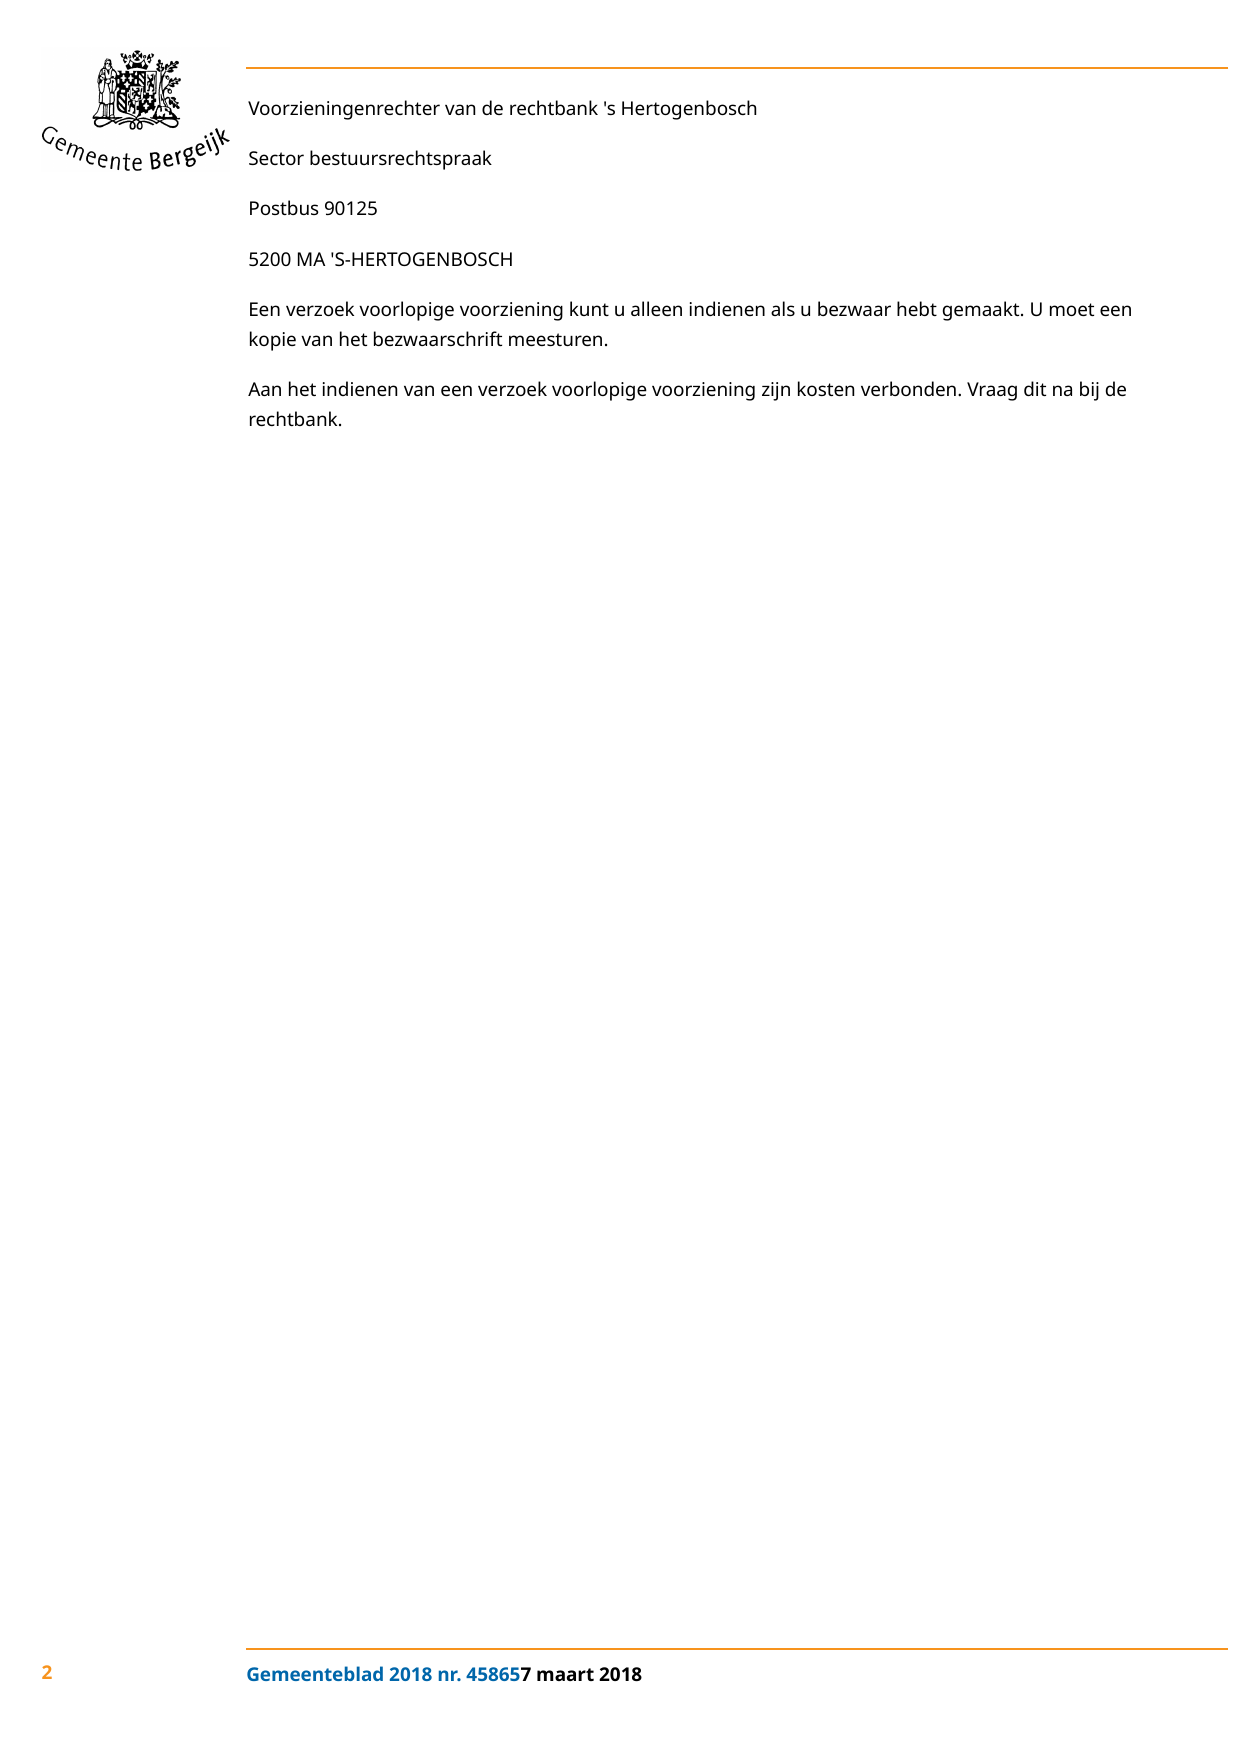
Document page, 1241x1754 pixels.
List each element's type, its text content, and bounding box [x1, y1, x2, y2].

text Sector bestuursrechtspraak [248, 145, 1152, 171]
text Een verzoek voorlopige voorziening kunt u alleen indienen als u bezwaar hebt gemaakt. U moet een kopie van het bezwaarschrift meesturen. [248, 296, 1152, 352]
text Postbus 90125 [248, 196, 1152, 221]
picture [41, 47, 231, 172]
text Voorzieningenrechter van de rechtbank 's Hertogenbosch [248, 95, 1152, 121]
text Aan het indienen van een verzoek voorlopige voorziening zijn kosten verbonden. Vraag dit na bij de rechtbank. [248, 376, 1152, 432]
text 5200 MA 'S-HERTOGENBOSCH [248, 246, 1152, 272]
